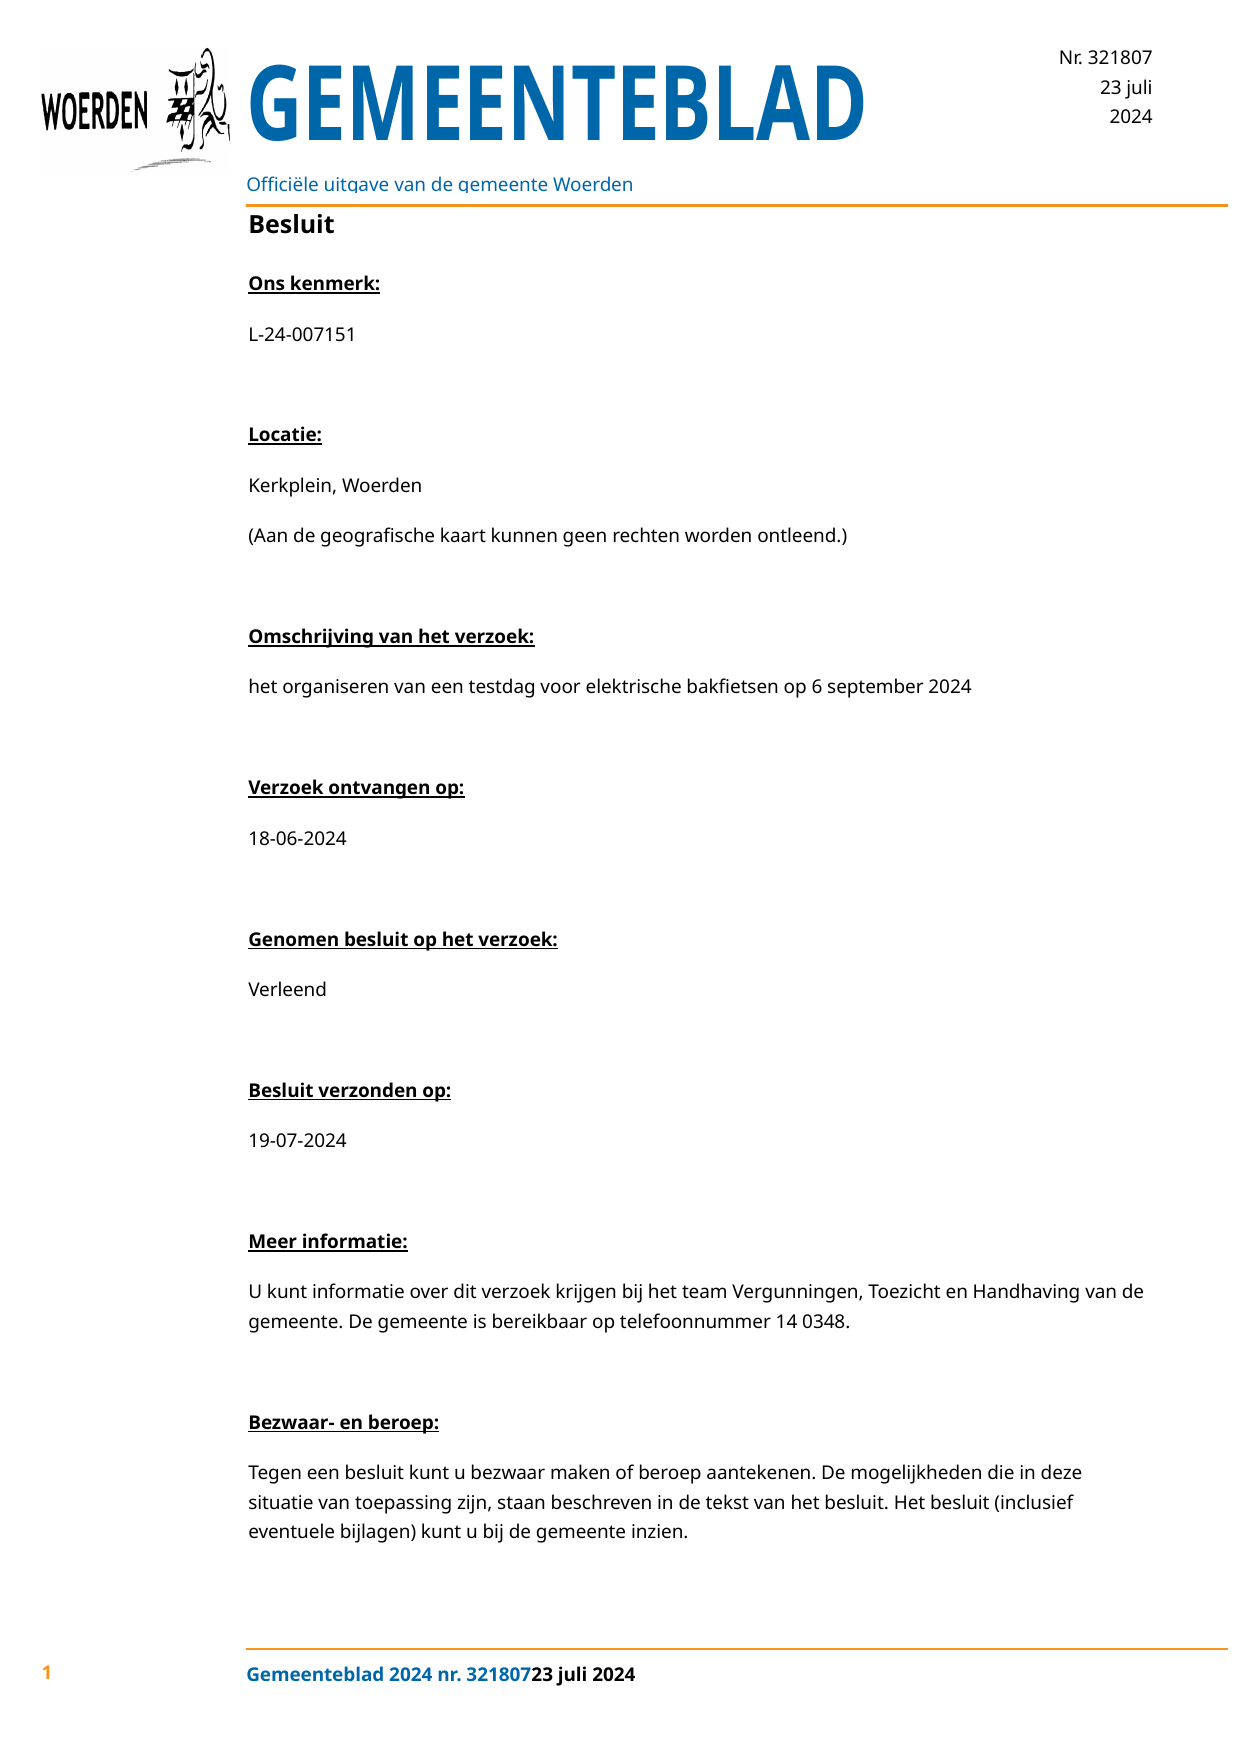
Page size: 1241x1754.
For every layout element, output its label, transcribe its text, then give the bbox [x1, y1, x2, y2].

text het organiseren van een testdag voor elektrische bakfietsen op 6 september 2024 [248, 674, 1152, 699]
text Verzoek ontvangen op: [248, 774, 1152, 800]
text U kunt informatie over dit verzoek krijgen bij het team Vergunningen, Toezicht en Handhaving van de gemeente. De gemeente is bereikbaar op telefoonnummer 14 0348. [248, 1279, 1152, 1334]
text Ons kenmerk: [248, 270, 1152, 296]
text (Aan de geografische kaart kunnen geen rechten worden ontleend.) [248, 522, 1152, 548]
text Besluit verzonden op: [248, 1077, 1152, 1103]
text Kerkplein, Woerden [248, 472, 1152, 498]
text Bezwaar- en beroep: [248, 1409, 1152, 1435]
text Locatie: [248, 422, 1152, 447]
text L-24-007151 [248, 321, 1152, 346]
text 18-06-2024 [248, 825, 1152, 851]
text Besluit [248, 207, 1152, 241]
picture [41, 47, 231, 172]
text Tegen een besluit kunt u bezwaar maken of beroep aantekenen. De mogelijkheden die in deze situatie van toepassing zijn, staan beschreven in de tekst van het besluit. Het besluit (inclusief eventuele bijlagen) kunt u bij de gemeente inzien. [248, 1459, 1152, 1544]
text 19-07-2024 [248, 1127, 1152, 1153]
text Meer informatie: [248, 1228, 1152, 1254]
text Genomen besluit op het verzoek: [248, 926, 1152, 951]
text Omschrijving van het verzoek: [248, 623, 1152, 649]
text Verleend [248, 976, 1152, 1002]
